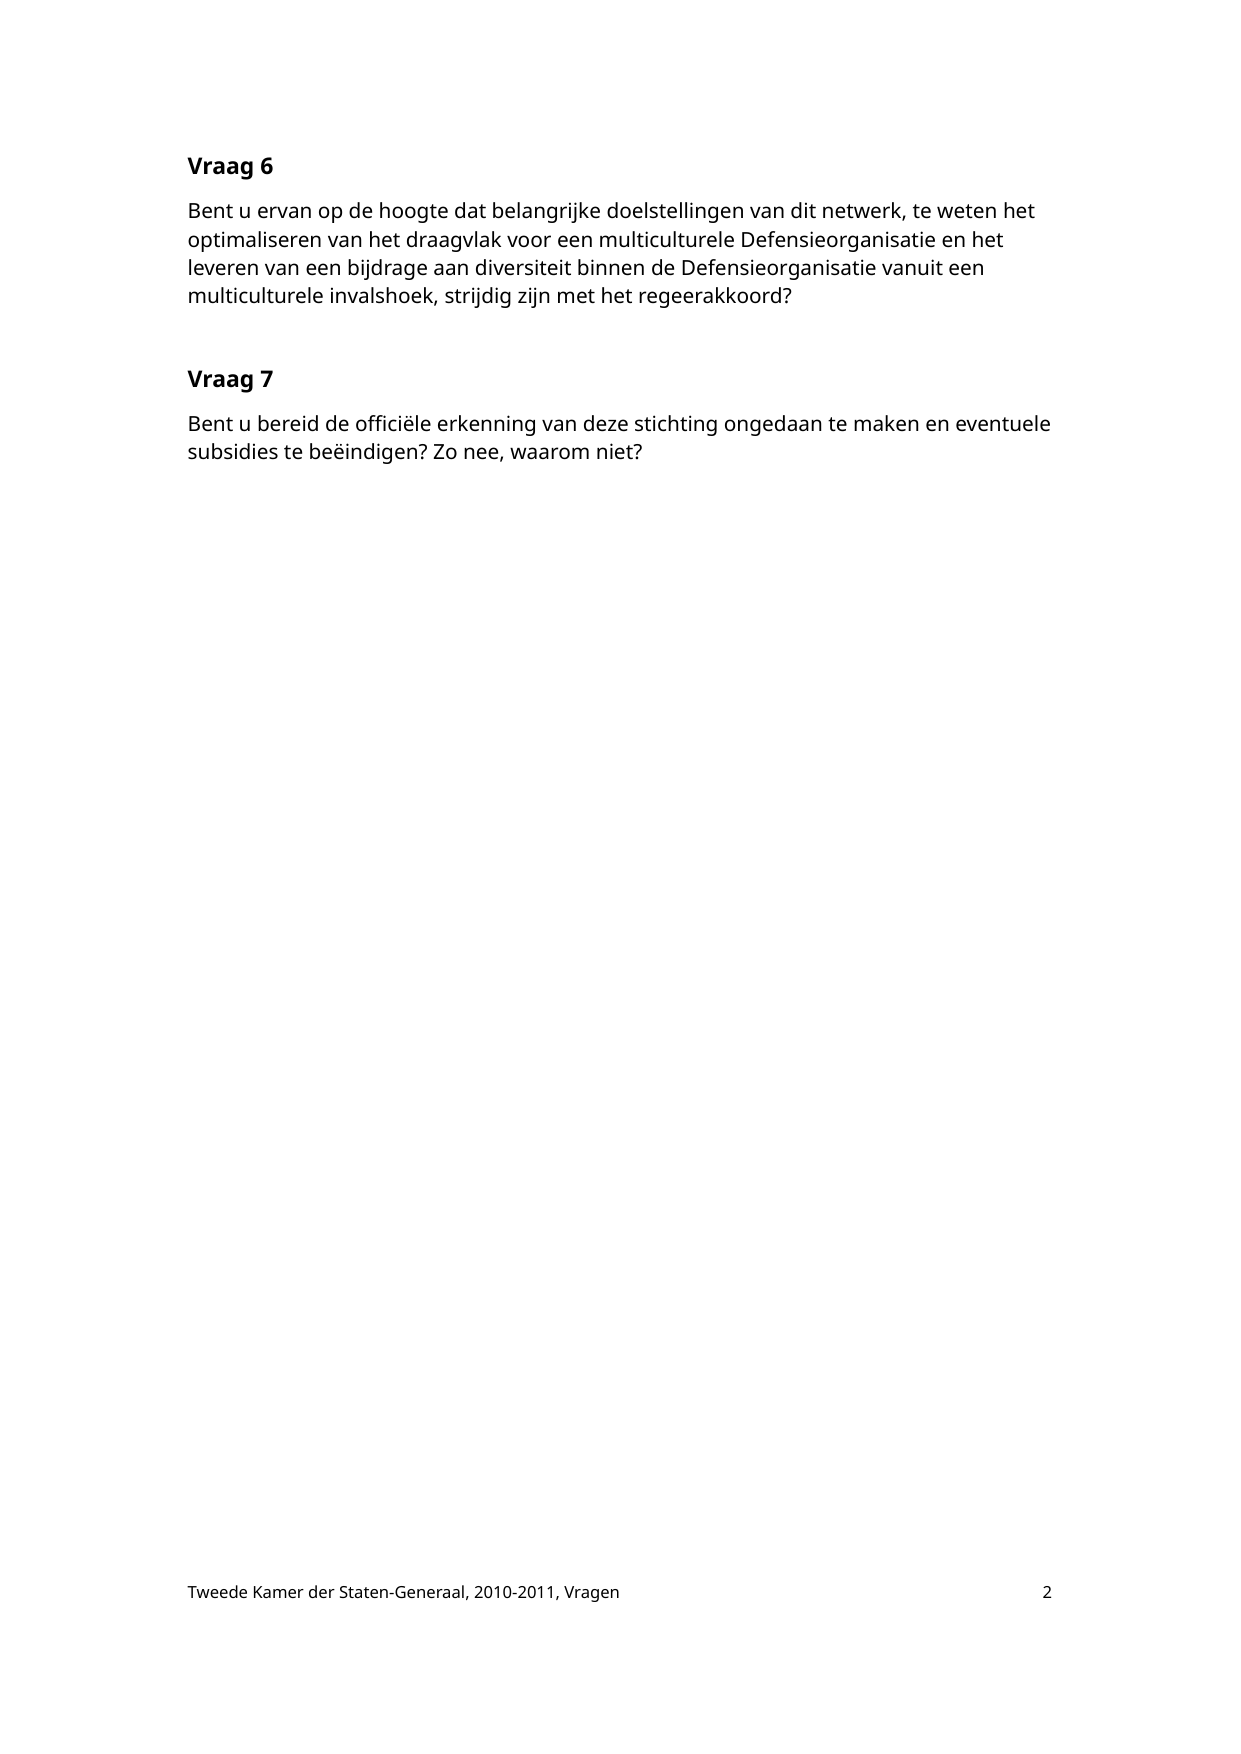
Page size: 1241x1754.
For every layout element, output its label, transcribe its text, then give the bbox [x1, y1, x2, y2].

text Bent u bereid de officiële erkenning van deze stichting ongedaan te maken en eventuele subsidies te beëindigen? Zo nee, waarom niet? [187, 409, 1053, 466]
subtitle Vraag 7 [187, 362, 1053, 394]
subtitle Vraag 6 [187, 150, 1053, 181]
text Bent u ervan op de hoogte dat belangrijke doelstellingen van dit netwerk, te weten het optimaliseren van het draagvlak voor een multiculturele Defensieorganisatie en het leveren van een bijdrage aan diversiteit binnen de Defensieorganisatie vanuit een multiculturele invalshoek, strijdig zijn met het regeerakkoord? [187, 196, 1053, 310]
